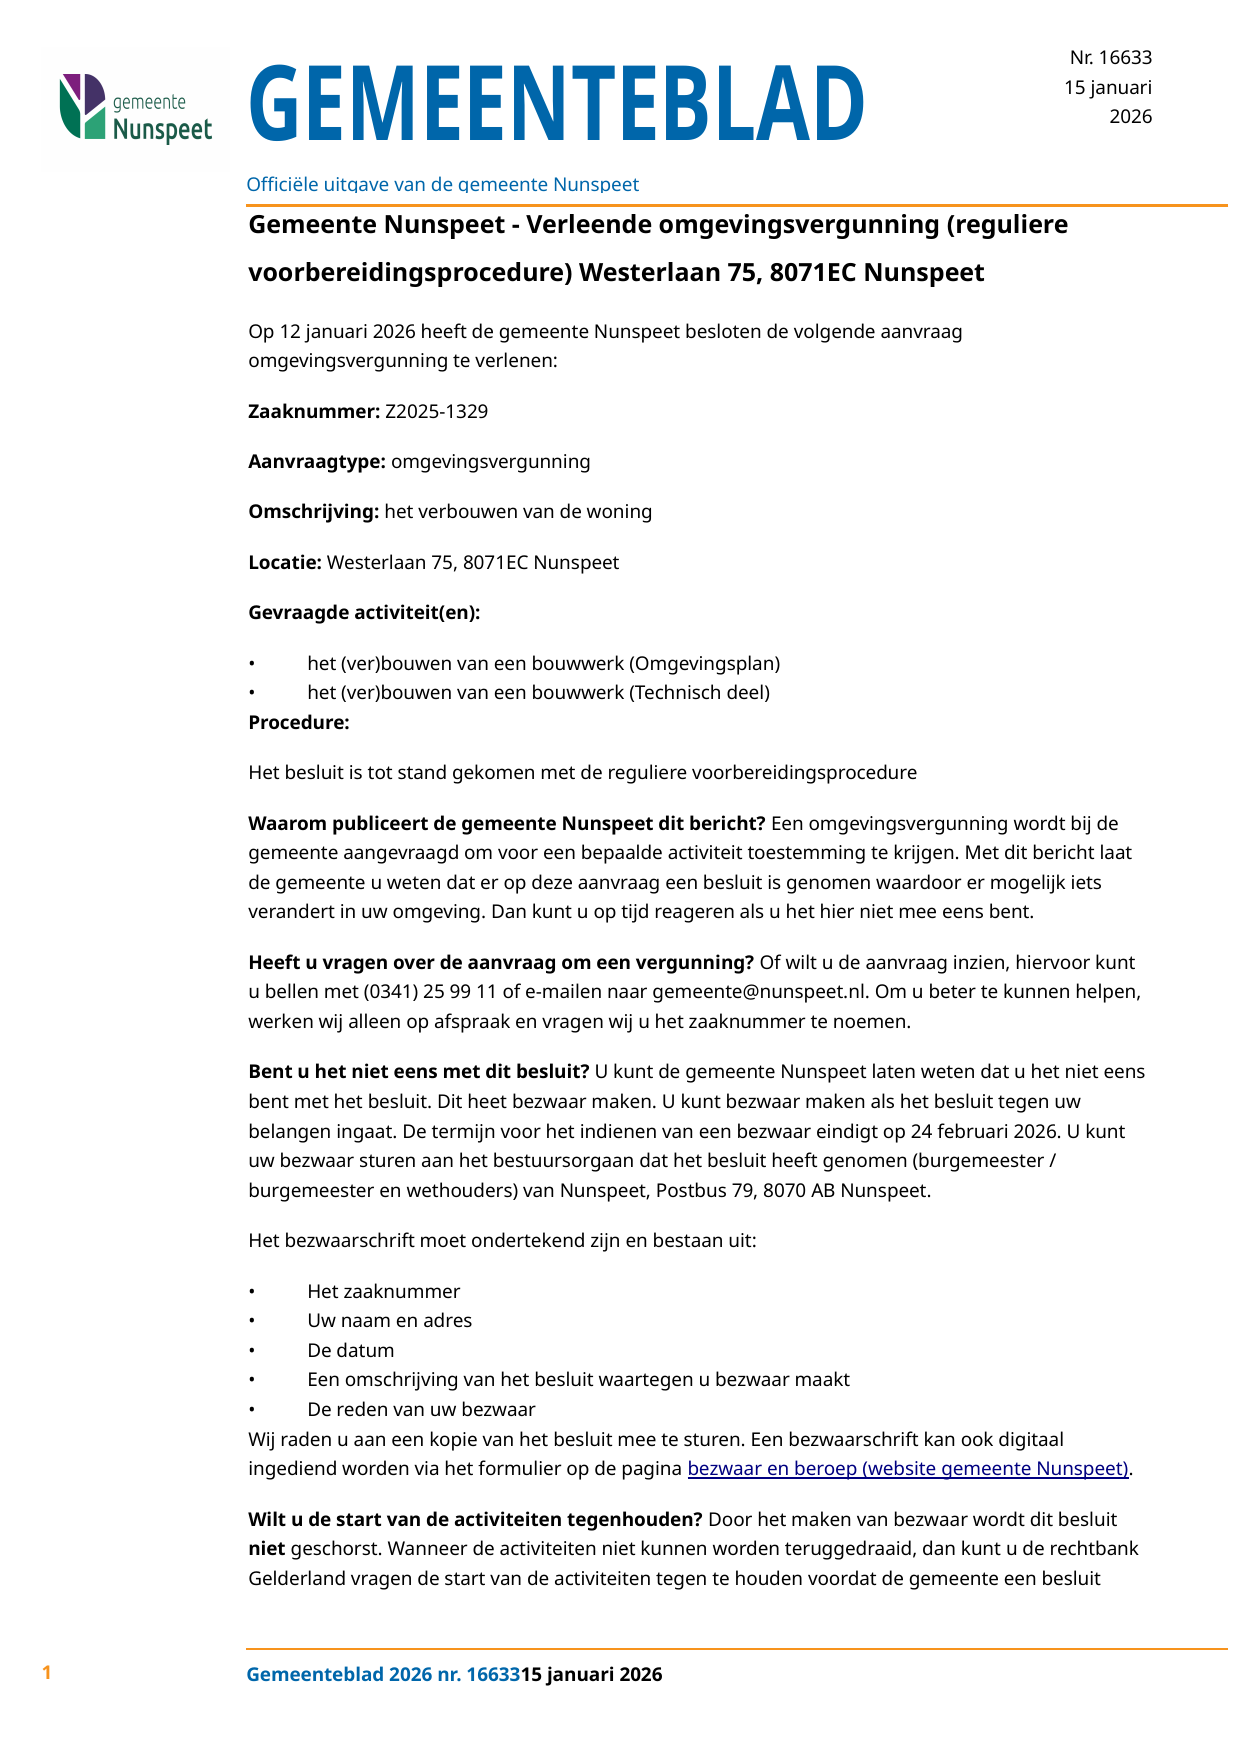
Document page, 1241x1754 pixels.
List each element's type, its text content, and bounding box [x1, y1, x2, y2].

text Waarom publiceert de gemeente Nunspeet dit bericht? Een omgevingsvergunning wordt bij de gemeente aangevraagd om voor een bepaalde activiteit toestemming te krijgen. Met dit bericht laat de gemeente u weten dat er op deze aanvraag een besluit is genomen waardoor er mogelijk iets verandert in uw omgeving. Dan kunt u op tijd reageren als u het hier niet mee eens bent. [248, 810, 1152, 924]
text Wij raden u aan een kopie van het besluit mee te sturen. Een bezwaarschrift kan ook digitaal ingediend worden via het formulier op de pagina bezwaar en beroep (website gemeente Nunspeet). [248, 1426, 1152, 1481]
list Een omschrijving van het besluit waartegen u bezwaar maakt [248, 1367, 1152, 1392]
text Zaaknummer: Z2025-1329 [248, 398, 1152, 424]
text Omschrijving: het verbouwen van de woning [248, 499, 1152, 524]
text Bent u het niet eens met dit besluit? U kunt de gemeente Nunspeet laten weten dat u het niet eens bent met het besluit. Dit heet bezwaar maken. U kunt bezwaar maken als het besluit tegen uw belangen ingaat. De termijn voor het indienen van een bezwaar eindigt op 24 februari 2026. U kunt uw bezwaar sturen aan het bestuursorgaan dat het besluit heeft genomen (burgemeester / burgemeester en wethouders) van Nunspeet, Postbus 79, 8070 AB Nunspeet. [248, 1059, 1152, 1203]
text Het bezwaarschrift moet ondertekend zijn en bestaan uit: [248, 1227, 1152, 1253]
list Het zaaknummer [248, 1278, 1152, 1304]
picture [41, 47, 231, 172]
text Gemeente Nunspeet - Verleende omgevingsvergunning (reguliere voorbereidingsprocedure) Westerlaan 75, 8071EC Nunspeet [248, 207, 1152, 288]
text Wilt u de start van de activiteiten tegenhouden? Door het maken van bezwaar wordt dit besluit niet geschorst. Wanneer de activiteiten niet kunnen worden teruggedraaid, dan kunt u de rechtbank Gelderland vragen de start van de activiteiten tegen te houden voordat de gemeente een besluit [248, 1506, 1152, 1591]
text Het besluit is tot stand gekomen met de reguliere voorbereidingsprocedure [248, 759, 1152, 785]
text Gevraagde activiteit(en): [248, 599, 1152, 625]
text Locatie: Westerlaan 75, 8071EC Nunspeet [248, 549, 1152, 575]
text Op 12 januari 2026 heeft de gemeente Nunspeet besloten de volgende aanvraag omgevingsvergunning te verlenen: [248, 318, 1152, 373]
text Aanvraagtype: omgevingsvergunning [248, 448, 1152, 474]
text Heeft u vragen over de aanvraag om een vergunning? Of wilt u de aanvraag inzien, hiervoor kunt u bellen met (0341) 25 99 11 of e-mailen naar gemeente@nunspeet.nl. Om u beter te kunnen helpen, werken wij alleen op afspraak en vragen wij u het zaaknummer te noemen. [248, 949, 1152, 1034]
list Uw naam en adres [248, 1307, 1152, 1333]
list het (ver)bouwen van een bouwwerk (Technisch deel) [248, 679, 1152, 705]
list De reden van uw bezwaar [248, 1396, 1152, 1422]
list De datum [248, 1337, 1152, 1363]
list het (ver)bouwen van een bouwwerk (Omgevingsplan) [248, 650, 1152, 676]
text Procedure: [248, 709, 1152, 735]
